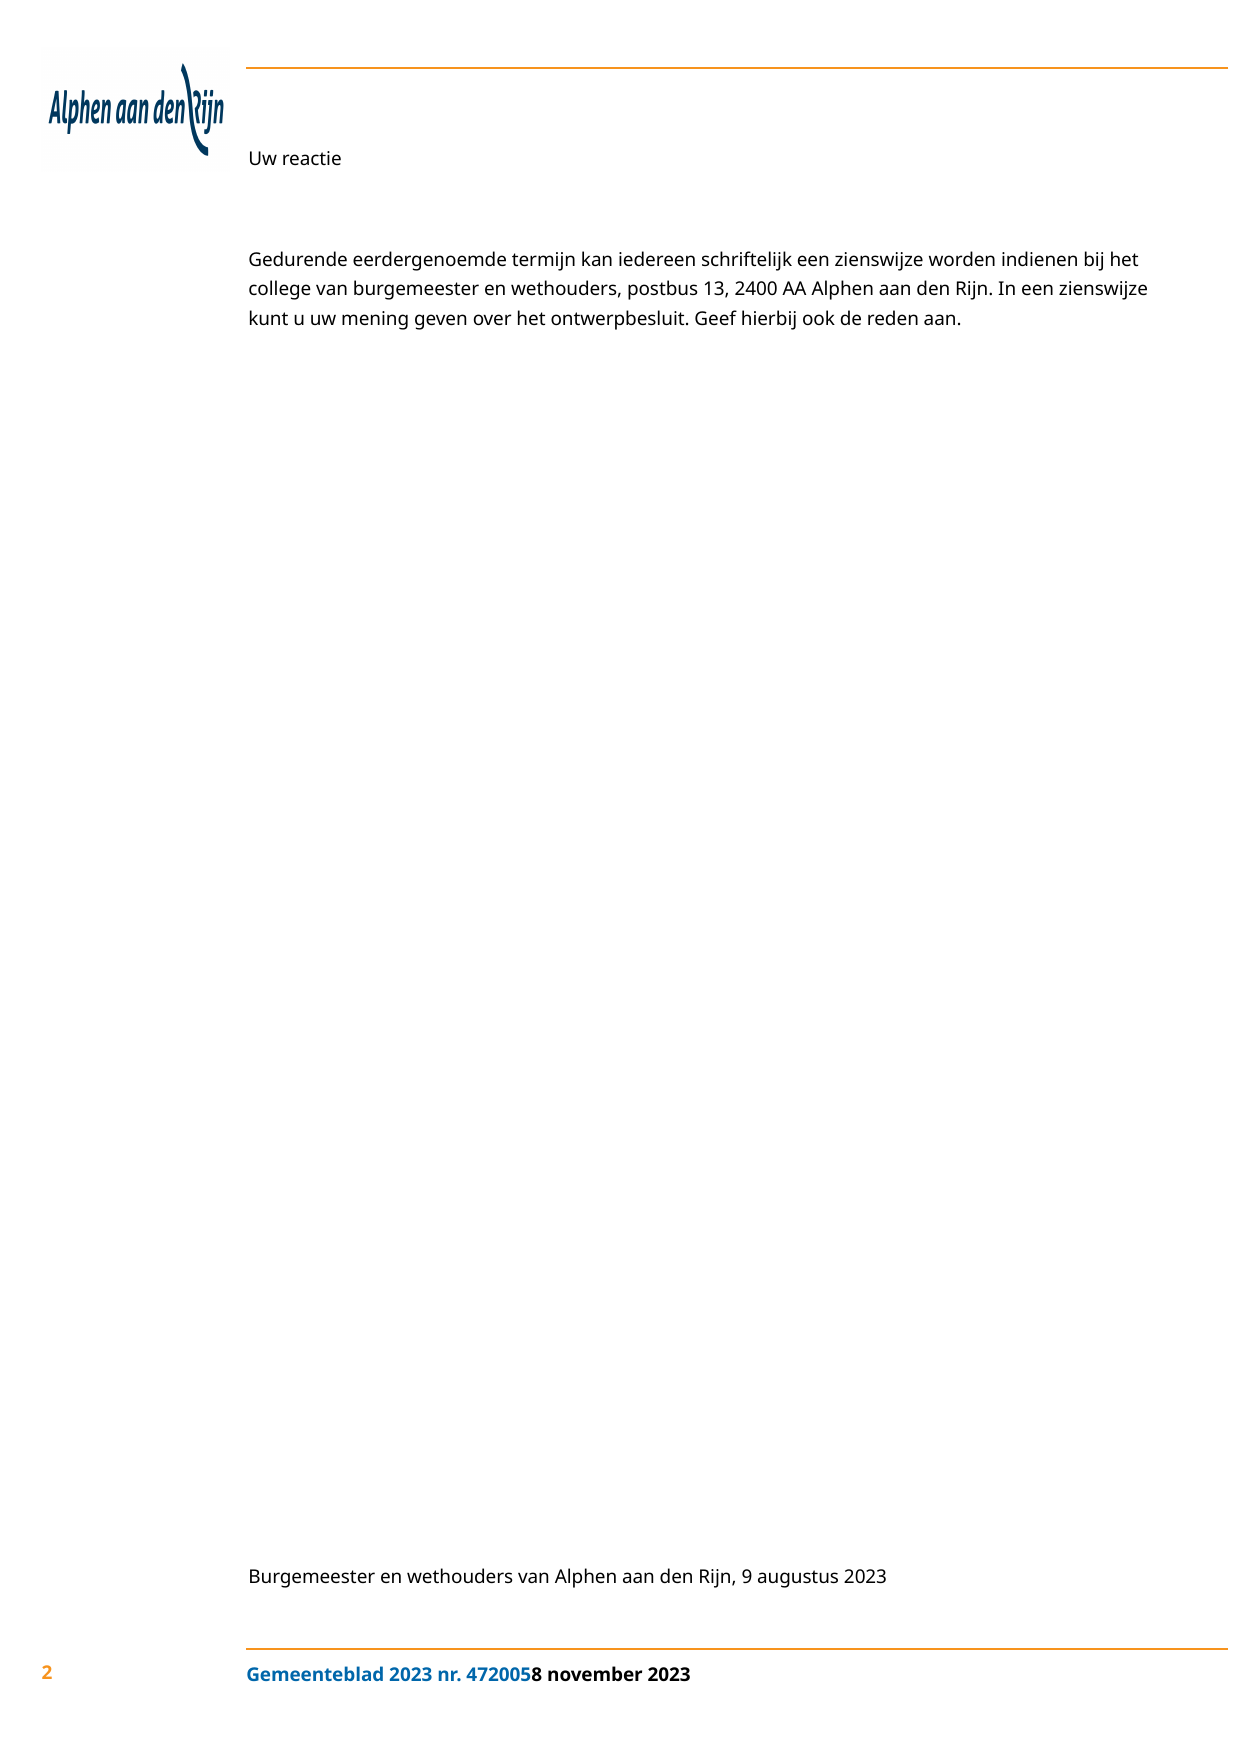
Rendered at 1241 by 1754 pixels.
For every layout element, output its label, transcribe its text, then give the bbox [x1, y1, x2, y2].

text Gedurende eerdergenoemde termijn kan iedereen schriftelijk een zienswijze worden indienen bij het college van burgemeester en wethouders, postbus 13, 2400 AA Alphen aan den Rijn. In een zienswijze kunt u uw mening geven over het ontwerpbesluit. Geef hierbij ook de reden aan. [248, 246, 1152, 331]
text Burgemeester en wethouders van Alphen aan den Rijn, 9 augustus 2023 [248, 1563, 1152, 1589]
picture [41, 47, 231, 172]
text Uw reactie [248, 145, 1152, 171]
